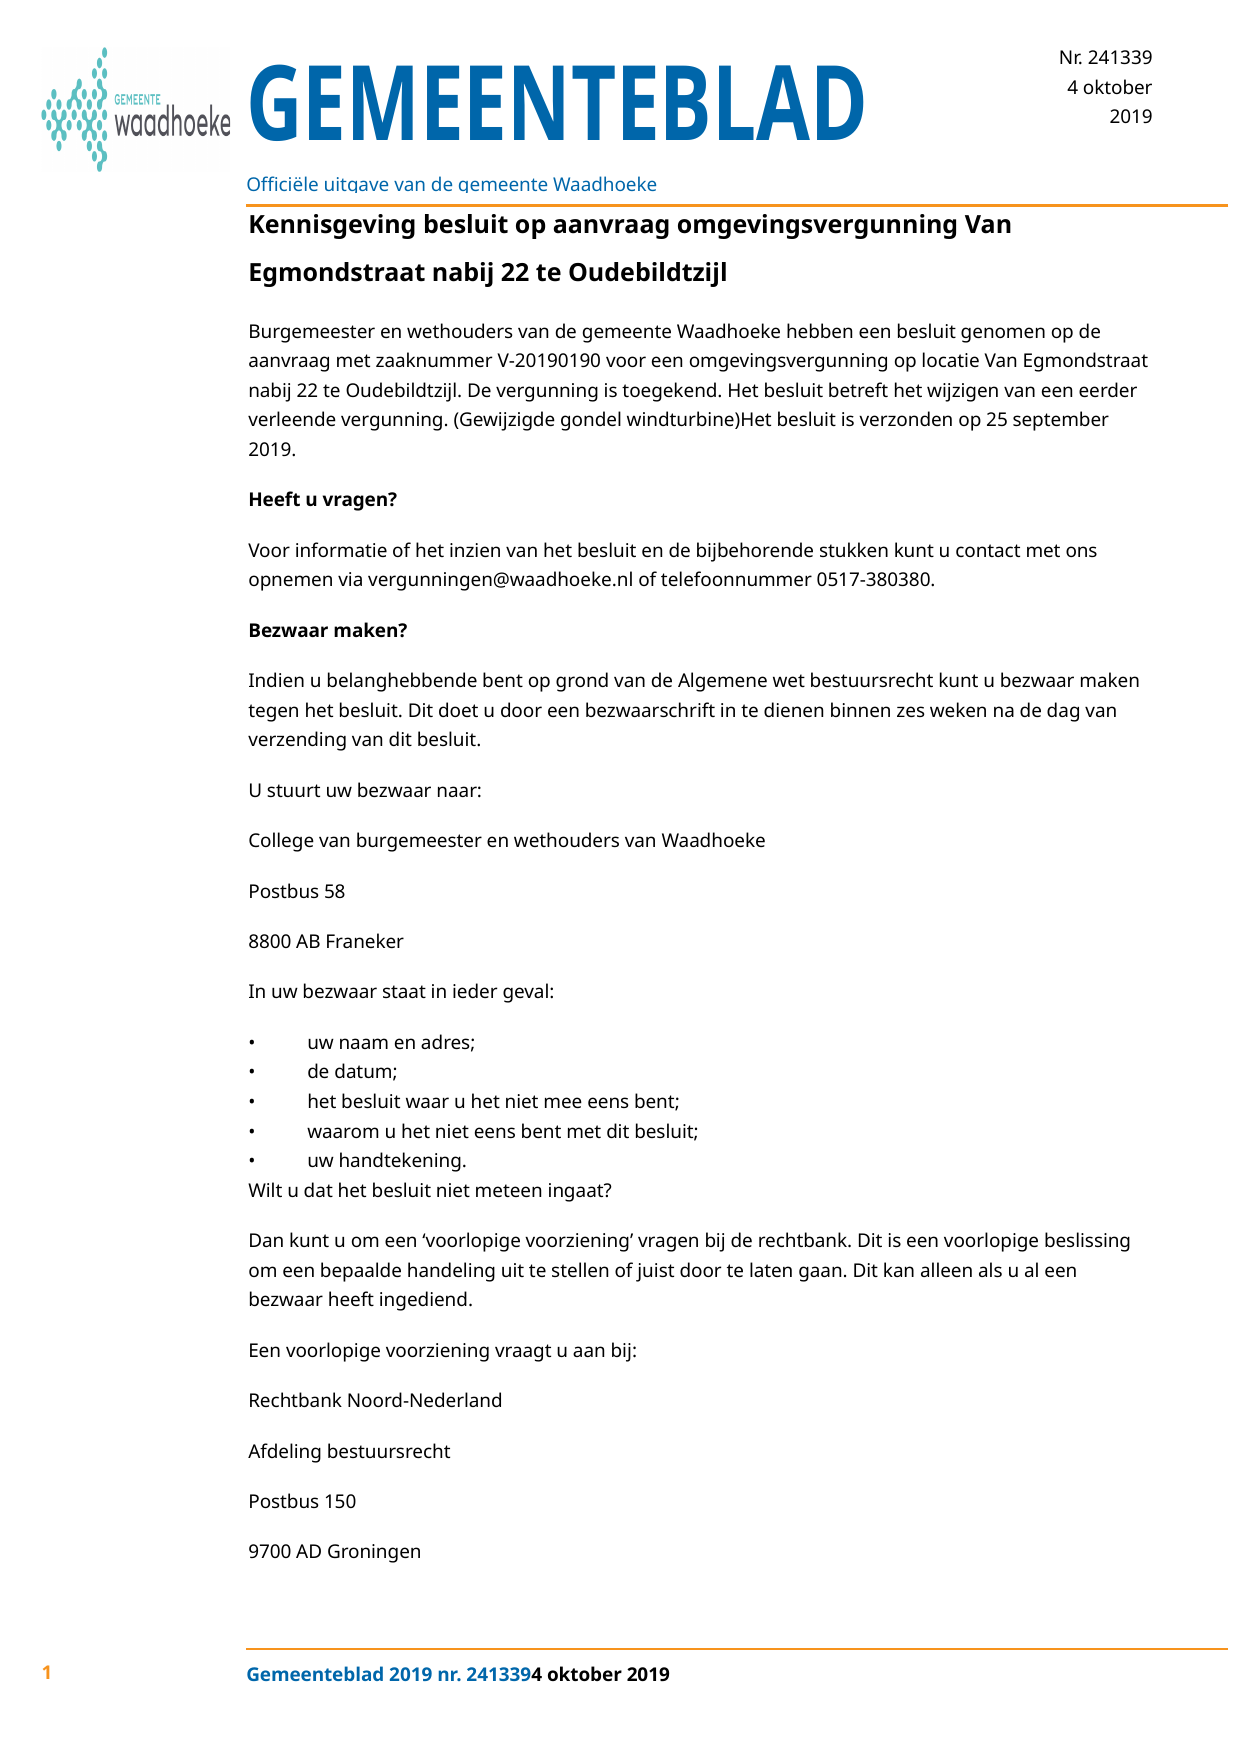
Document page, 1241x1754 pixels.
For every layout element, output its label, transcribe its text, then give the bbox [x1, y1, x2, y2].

text Bezwaar maken? [248, 617, 1152, 643]
text College van burgemeester en wethouders van Waadhoeke [248, 827, 1152, 853]
text Afdeling bestuursrecht [248, 1438, 1152, 1464]
text 8800 AB Franeker [248, 928, 1152, 954]
list uw handtekening. [248, 1147, 1152, 1173]
list waarom u het niet eens bent met dit besluit; [248, 1118, 1152, 1144]
picture [41, 47, 231, 172]
text Voor informatie of het inzien van het besluit en de bijbehorende stukken kunt u contact met ons opnemen via vergunningen@waadhoeke.nl of telefoonnummer 0517-380380. [248, 537, 1152, 592]
text U stuurt uw bezwaar naar: [248, 777, 1152, 803]
text Dan kunt u om een ‘voorlopige voorziening’ vragen bij de rechtbank. Dit is een voorlopige beslissing om een bepaalde handeling uit te stellen of juist door te laten gaan. Dit kan alleen als u al een bezwaar heeft ingediend. [248, 1227, 1152, 1312]
text In uw bezwaar staat in ieder geval: [248, 979, 1152, 1004]
text 9700 AD Groningen [248, 1539, 1152, 1564]
text Rechtbank Noord-Nederland [248, 1387, 1152, 1413]
text Een voorlopige voorziening vraagt u aan bij: [248, 1337, 1152, 1363]
list uw naam en adres; [248, 1029, 1152, 1055]
text Wilt u dat het besluit niet meteen ingaat? [248, 1177, 1152, 1203]
text Heeft u vragen? [248, 487, 1152, 512]
list de datum; [248, 1059, 1152, 1084]
text Kennisgeving besluit op aanvraag omgevingsvergunning Van Egmondstraat nabij 22 te Oudebildtzijl [248, 207, 1152, 288]
text Burgemeester en wethouders van de gemeente Waadhoeke hebben een besluit genomen op de aanvraag met zaaknummer V-20190190 voor een omgevingsvergunning op locatie Van Egmondstraat nabij 22 te Oudebildtzijl. De vergunning is toegekend. Het besluit betreft het wijzigen van een eerder verleende vergunning. (Gewijzigde gondel windturbine)Het besluit is verzonden op 25 september 2019. [248, 318, 1152, 462]
list het besluit waar u het niet mee eens bent; [248, 1088, 1152, 1114]
text Indien u belanghebbende bent op grond van de Algemene wet bestuursrecht kunt u bezwaar maken tegen het besluit. Dit doet u door een bezwaarschrift in te dienen binnen zes weken na de dag van verzending van dit besluit. [248, 667, 1152, 752]
text Postbus 58 [248, 878, 1152, 904]
text Postbus 150 [248, 1488, 1152, 1514]
